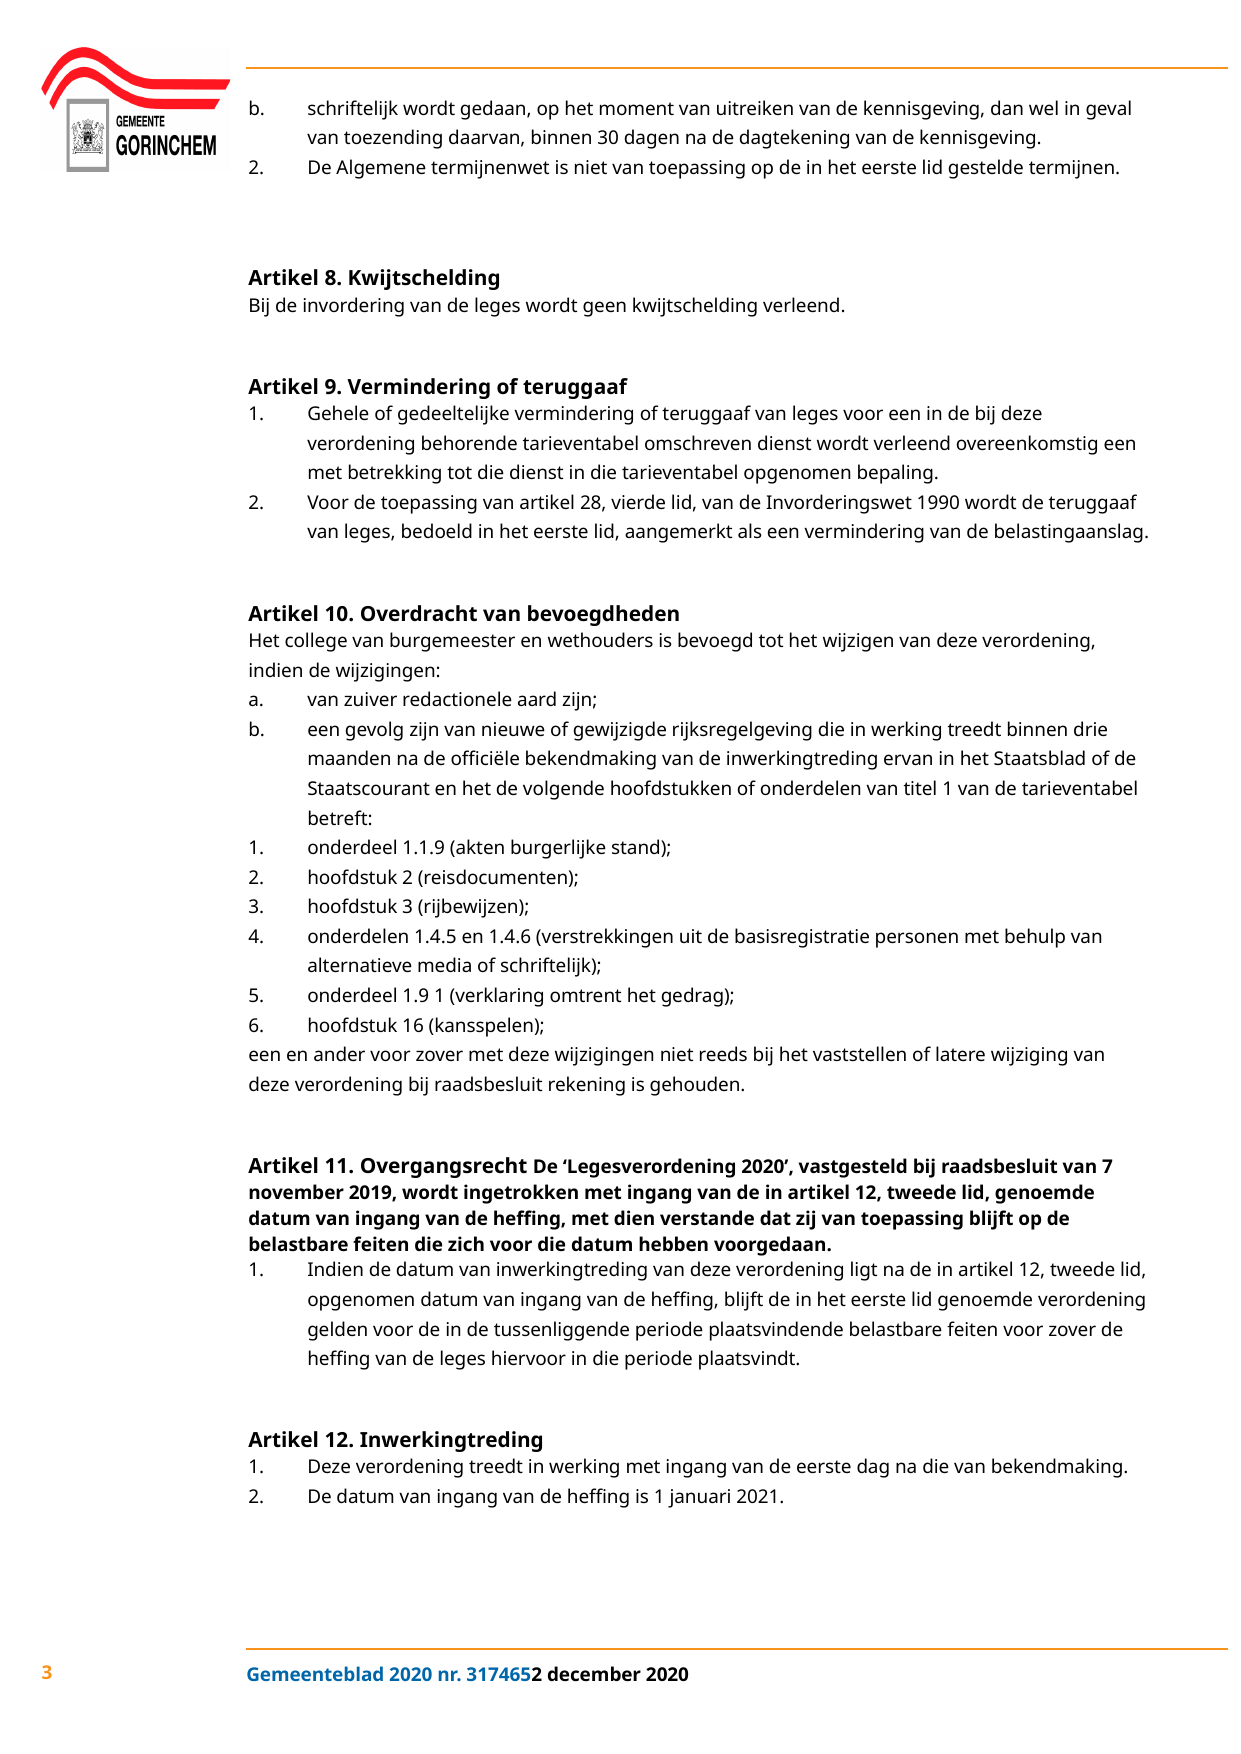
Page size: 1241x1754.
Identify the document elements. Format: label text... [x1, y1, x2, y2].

list Voor de toepassing van artikel 28, vierde lid, van de Invorderingswet 1990 wordt de teruggaaf van leges, bedoeld in het eerste lid, aangemerkt als een vermindering van de belastingaanslag. [248, 489, 1152, 544]
list onderdeel 1.9 1 (verklaring omtrent het gedrag); [248, 982, 1152, 1008]
list Indien de datum van inwerkingtreding van deze verordening ligt na de in artikel 12, tweede lid, opgenomen datum van ingang van de heffing, blijft de in het eerste lid genoemde verordening gelden voor de in de tussenliggende periode plaatsvindende belastbare feiten voor zover de heffing van de leges hiervoor in die periode plaatsvindt. [248, 1257, 1152, 1371]
text Artikel 11. Overgangsrecht De ‘Legesverordening 2020’, vastgesteld bij raadsbesluit van 7 november 2019, wordt ingetrokken met ingang van de in artikel 12, tweede lid, genoemde datum van ingang van de heffing, met dien verstande dat zij van toepassing blijft op de belastbare feiten die zich voor die datum hebben voorgedaan. [248, 1151, 1152, 1257]
list hoofdstuk 16 (kansspelen); [248, 1012, 1152, 1037]
text een en ander voor zover met deze wijzigingen niet reeds bij het vaststellen of latere wijziging van deze verordening bij raadsbesluit rekening is gehouden. [248, 1041, 1152, 1097]
list Deze verordening treedt in werking met ingang van de eerste dag na die van bekendmaking. [248, 1454, 1152, 1479]
list schriftelijk wordt gedaan, op het moment van uitreiken van de kennisgeving, dan wel in geval van toezending daarvan, binnen 30 dagen na de dagtekening van de kennisgeving. [248, 95, 1152, 150]
list een gevolg zijn van nieuwe of gewijzigde rijksregelgeving die in werking treedt binnen drie maanden na de officiële bekendmaking van de inwerkingtreding ervan in het Staatsblad of de Staatscourant en het de volgende hoofdstukken of onderdelen van titel 1 van de tarieventabel betreft: [248, 716, 1152, 830]
text Bij de invordering van de leges wordt geen kwijtschelding verleend. [248, 292, 1152, 318]
text Artikel 8. Kwijtschelding [248, 263, 1152, 292]
text Artikel 10. Overdracht van bevoegdheden [248, 599, 1152, 627]
list van zuiver redactionele aard zijn; [248, 686, 1152, 712]
text Artikel 9. Vermindering of teruggaaf [248, 372, 1152, 400]
list onderdelen 1.4.5 en 1.4.6 (verstrekkingen uit de basisregistratie personen met behulp van alternatieve media of schriftelijk); [248, 923, 1152, 978]
list onderdeel 1.1.9 (akten burgerlijke stand); [248, 834, 1152, 860]
text Het college van burgemeester en wethouders is bevoegd tot het wijzigen van deze verordening, indien de wijzigingen: [248, 627, 1152, 682]
picture [41, 47, 231, 172]
list De Algemene termijnenwet is niet van toepassing op de in het eerste lid gestelde termijnen. [248, 154, 1152, 180]
text Artikel 12. Inwerkingtreding [248, 1425, 1152, 1454]
list De datum van ingang van de heffing is 1 januari 2021. [248, 1483, 1152, 1509]
list hoofdstuk 3 (rijbewijzen); [248, 893, 1152, 919]
list hoofdstuk 2 (reisdocumenten); [248, 864, 1152, 889]
list Gehele of gedeeltelijke vermindering of teruggaaf van leges voor een in de bij deze verordening behorende tarieventabel omschreven dienst wordt verleend overeenkomstig een met betrekking tot die dienst in die tarieventabel opgenomen bepaling. [248, 400, 1152, 485]
